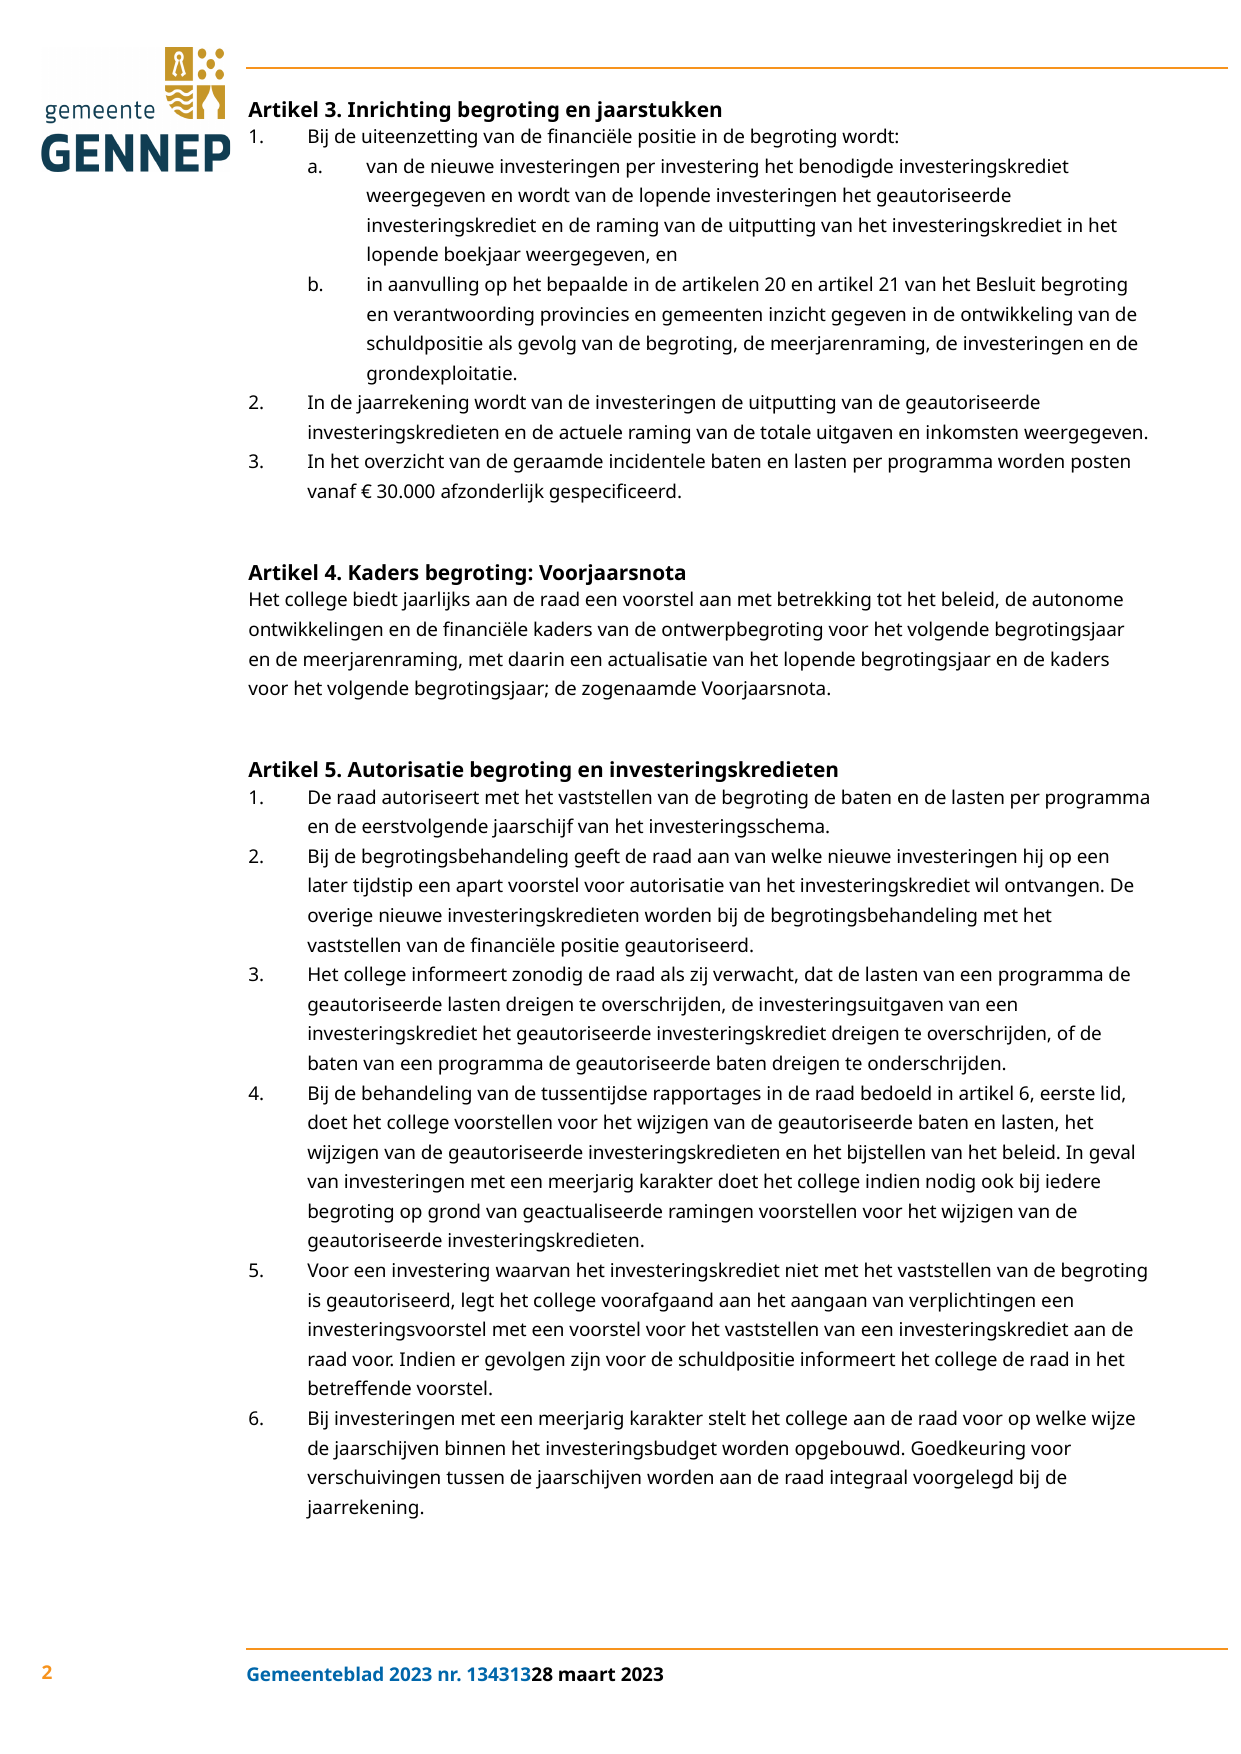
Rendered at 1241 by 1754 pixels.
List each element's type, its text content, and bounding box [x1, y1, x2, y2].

list Bij de begrotingsbehandeling geeft de raad aan van welke nieuwe investeringen hij op een later tijdstip een apart voorstel voor autorisatie van het investeringskrediet wil ontvangen. De overige nieuwe investeringskredieten worden bij de begrotingsbehandeling met het vaststellen van de financiële positie geautoriseerd. [248, 843, 1152, 957]
list Voor een investering waarvan het investeringskrediet niet met het vaststellen van de begroting is geautoriseerd, legt het college voorafgaand aan het aangaan van verplichtingen een investeringsvoorstel met een voorstel voor het vaststellen van een investeringskrediet aan de raad voor. Indien er gevolgen zijn voor de schuldpositie informeert het college de raad in het betreffende voorstel. [248, 1257, 1152, 1401]
list Het college informeert zonodig de raad als zij verwacht, dat de lasten van een programma de geautoriseerde lasten dreigen te overschrijden, de investeringsuitgaven van een investeringskrediet het geautoriseerde investeringskrediet dreigen te overschrijden, of de baten van een programma de geautoriseerde baten dreigen te onderschrijden. [248, 961, 1152, 1076]
list Bij de uiteenzetting van de financiële positie in de begroting wordt: [248, 123, 1152, 149]
text Het college biedt jaarlijks aan de raad een voorstel aan met betrekking tot het beleid, de autonome ontwikkelingen en de financiële kaders van de ontwerpbegroting voor het volgende begrotingsjaar en de meerjarenraming, met daarin een actualisatie van het lopende begrotingsjaar en de kaders voor het volgende begrotingsjaar; de zogenaamde Voorjaarsnota. [248, 587, 1152, 701]
list in aanvulling op het bepaalde in de artikelen 20 en artikel 21 van het Besluit begroting en verantwoording provincies en gemeenten inzicht gegeven in de ontwikkeling van de schuldpositie als gevolg van de begroting, de meerjarenraming, de investeringen en de grondexploitatie. [307, 271, 1152, 386]
text Artikel 3. Inrichting begroting en jaarstukken [248, 95, 1152, 123]
list De raad autoriseert met het vaststellen van de begroting de baten en de lasten per programma en de eerstvolgende jaarschijf van het investeringsschema. [248, 784, 1152, 839]
list In het overzicht van de geraamde incidentele baten en lasten per programma worden posten vanaf € 30.000 afzonderlijk gespecificeerd. [248, 449, 1152, 504]
text Artikel 4. Kaders begroting: Voorjaarsnota [248, 558, 1152, 587]
list In de jaarrekening wordt van de investeringen de uitputting van de geautoriseerde investeringskredieten en de actuele raming van de totale uitgaven en inkomsten weergegeven. [248, 389, 1152, 445]
list van de nieuwe investeringen per investering het benodigde investeringskrediet weergegeven en wordt van de lopende investeringen het geautoriseerde investeringskrediet en de raming van de uitputting van het investeringskrediet in het lopende boekjaar weergegeven, en [307, 153, 1152, 267]
list Bij investeringen met een meerjarig karakter stelt het college aan de raad voor op welke wijze de jaarschijven binnen het investeringsbudget worden opgebouwd. Goedkeuring voor verschuivingen tussen de jaarschijven worden aan de raad integraal voorgelegd bij de jaarrekening. [248, 1405, 1152, 1519]
picture [41, 47, 231, 172]
list Bij de behandeling van de tussentijdse rapportages in de raad bedoeld in artikel 6, eerste lid, doet het college voorstellen voor het wijzigen van de geautoriseerde baten en lasten, het wijzigen van de geautoriseerde investeringskredieten en het bijstellen van het beleid. In geval van investeringen met een meerjarig karakter doet het college indien nodig ook bij iedere begroting op grond van geactualiseerde ramingen voorstellen voor het wijzigen van de geautoriseerde investeringskredieten. [248, 1080, 1152, 1253]
text Artikel 5. Autorisatie begroting en investeringskredieten [248, 755, 1152, 784]
